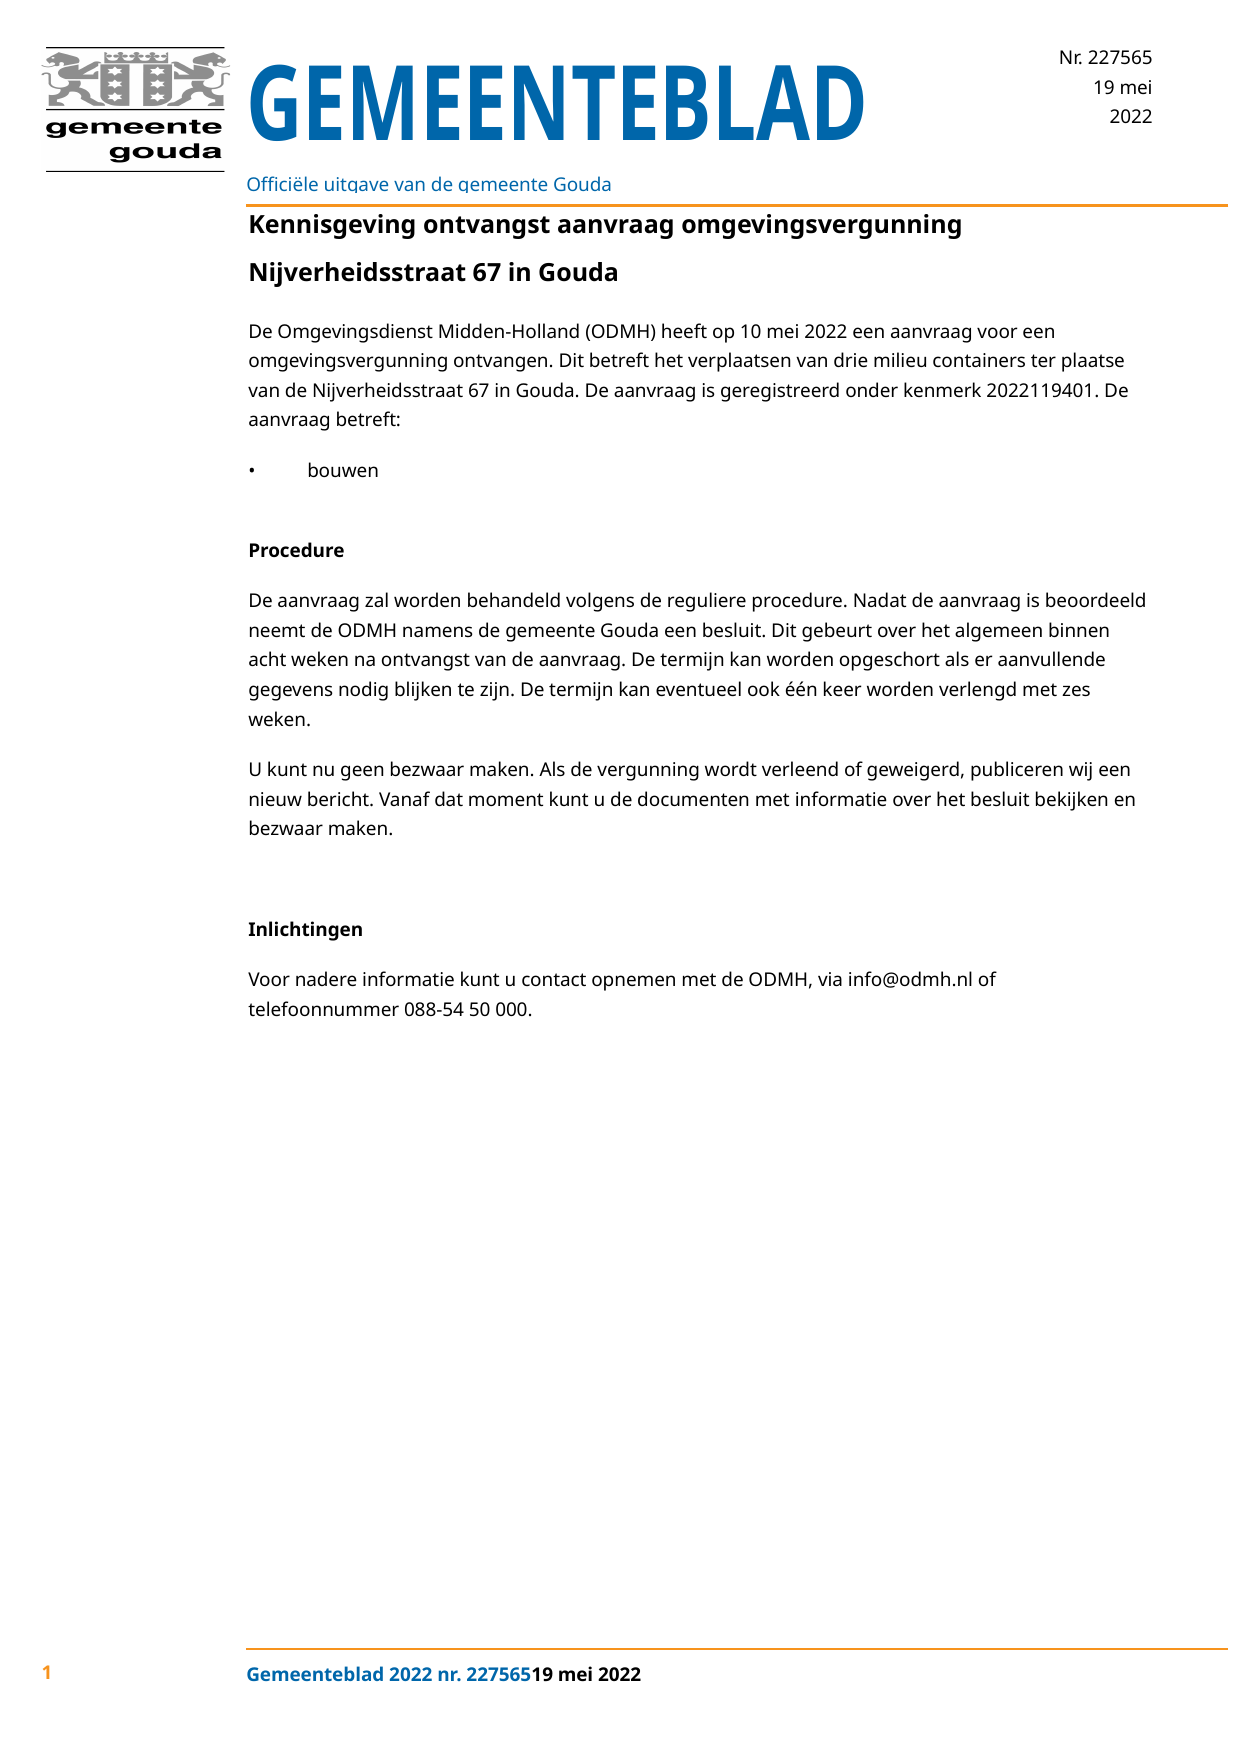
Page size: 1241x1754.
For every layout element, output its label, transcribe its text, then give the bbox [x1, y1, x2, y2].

picture [41, 47, 231, 172]
text De aanvraag zal worden behandeld volgens de reguliere procedure. Nadat de aanvraag is beoordeeld neemt de ODMH namens de gemeente Gouda een besluit. Dit gebeurt over het algemeen binnen acht weken na ontvangst van de aanvraag. De termijn kan worden opgeschort als er aanvullende gegevens nodig blijken te zijn. De termijn kan eventueel ook één keer worden verlengd met zes weken. [248, 587, 1152, 732]
text Voor nadere informatie kunt u contact opnemen met de ODMH, via info@odmh.nl of telefoonnummer 088-54 50 000. [248, 967, 1152, 1022]
text De Omgevingsdienst Midden-Holland (ODMH) heeft op 10 mei 2022 een aanvraag voor een omgevingsvergunning ontvangen. Dit betreft het verplaatsen van drie milieu containers ter plaatse van de Nijverheidsstraat 67 in Gouda. De aanvraag is geregistreerd onder kenmerk 2022119401. De aanvraag betreft: [248, 318, 1152, 432]
text Procedure [248, 537, 1152, 563]
text U kunt nu geen bezwaar maken. Als de vergunning wordt verleend of geweigerd, publiceren wij een nieuw bericht. Vanaf dat moment kunt u de documenten met informatie over het besluit bekijken en bezwaar maken. [248, 756, 1152, 841]
list bouwen [248, 457, 1152, 483]
text Kennisgeving ontvangst aanvraag omgevingsvergunning Nijverheidsstraat 67 in Gouda [248, 207, 1152, 288]
text Inlichtingen [248, 916, 1152, 942]
